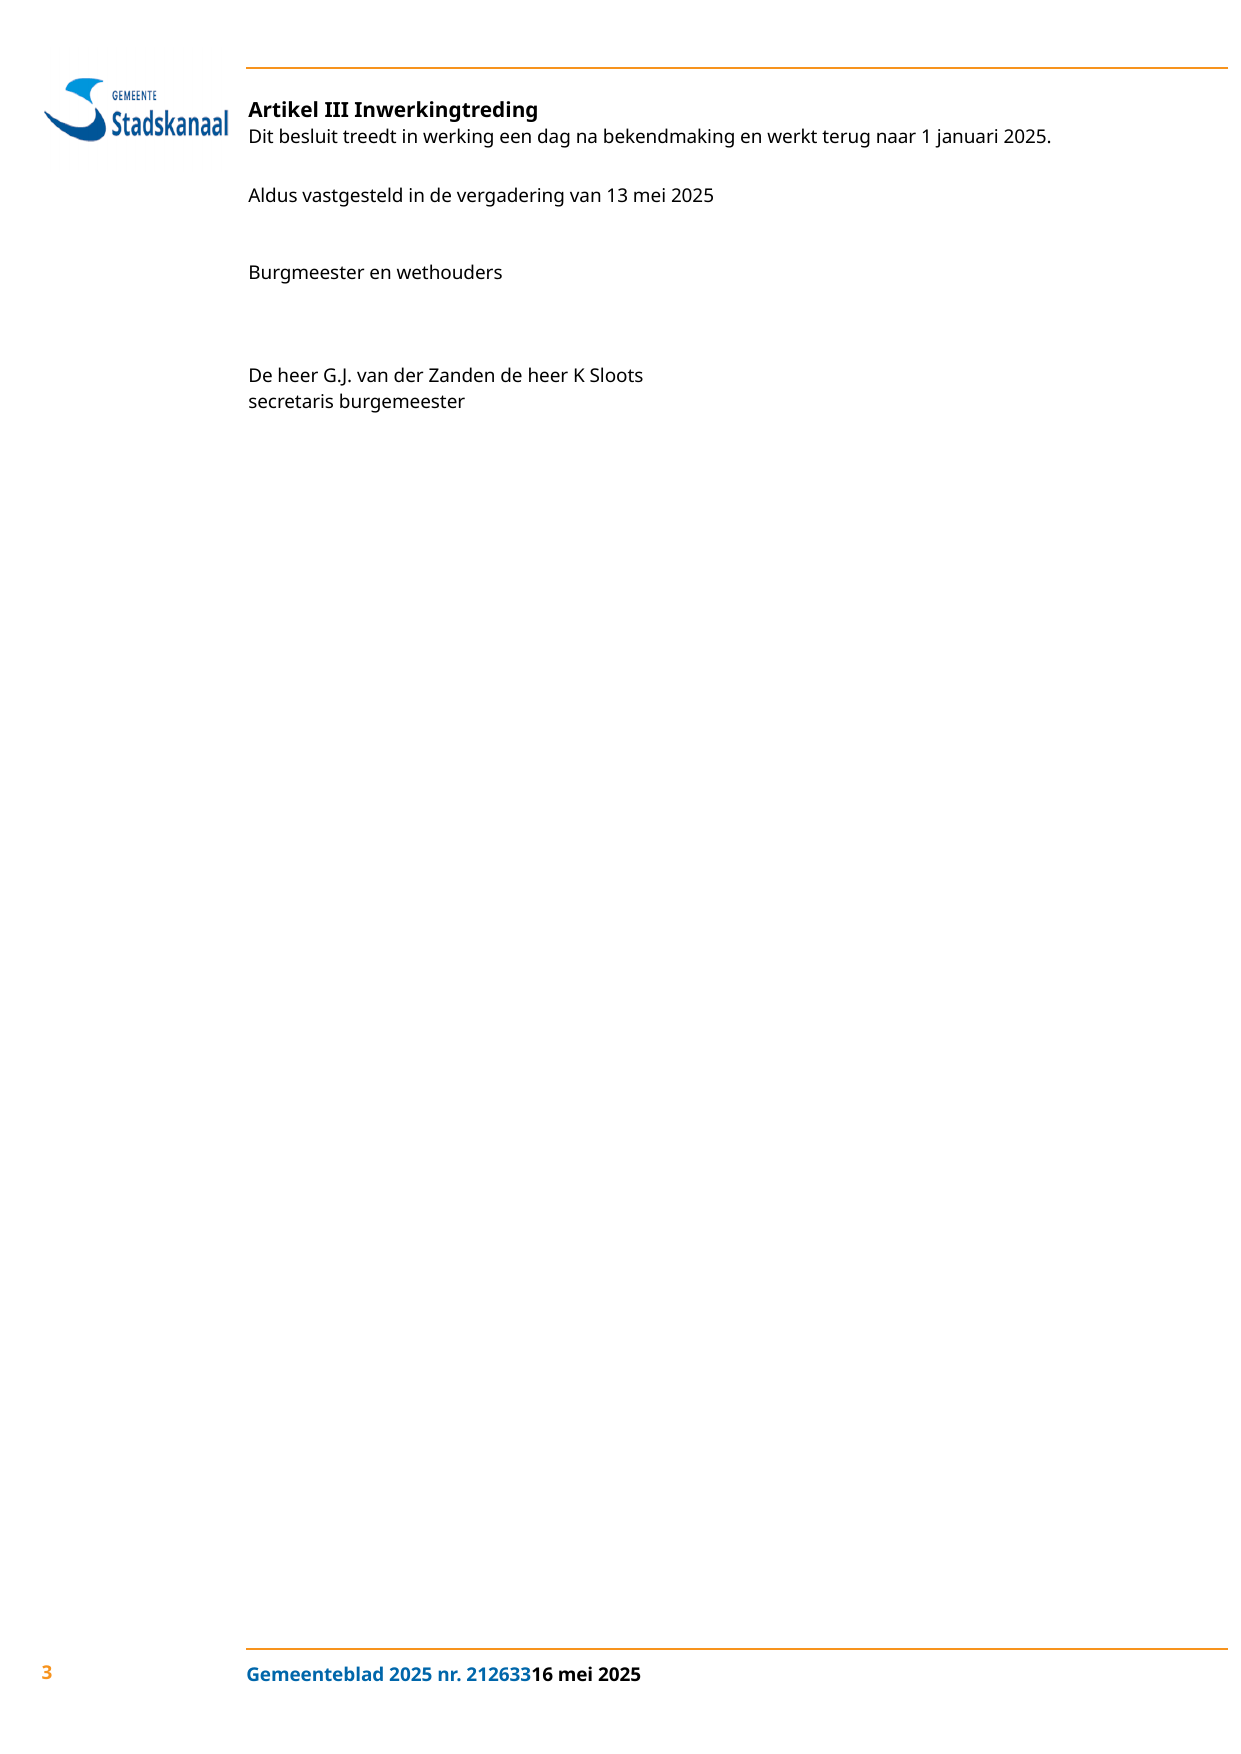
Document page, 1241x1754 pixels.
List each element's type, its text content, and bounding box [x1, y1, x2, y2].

text De heer G.J. van der Zanden de heer K Sloots [248, 362, 1152, 388]
text Aldus vastgesteld in de vergadering van 13 mei 2025 [248, 182, 1152, 208]
text Artikel III Inwerkingtreding [248, 95, 1152, 123]
text Burgmeester en wethouders [248, 259, 1152, 285]
text Dit besluit treedt in werking een dag na bekendmaking en werkt terug naar 1 januari 2025. [248, 123, 1152, 149]
picture [41, 47, 231, 172]
text secretaris burgemeester [248, 388, 1152, 414]
